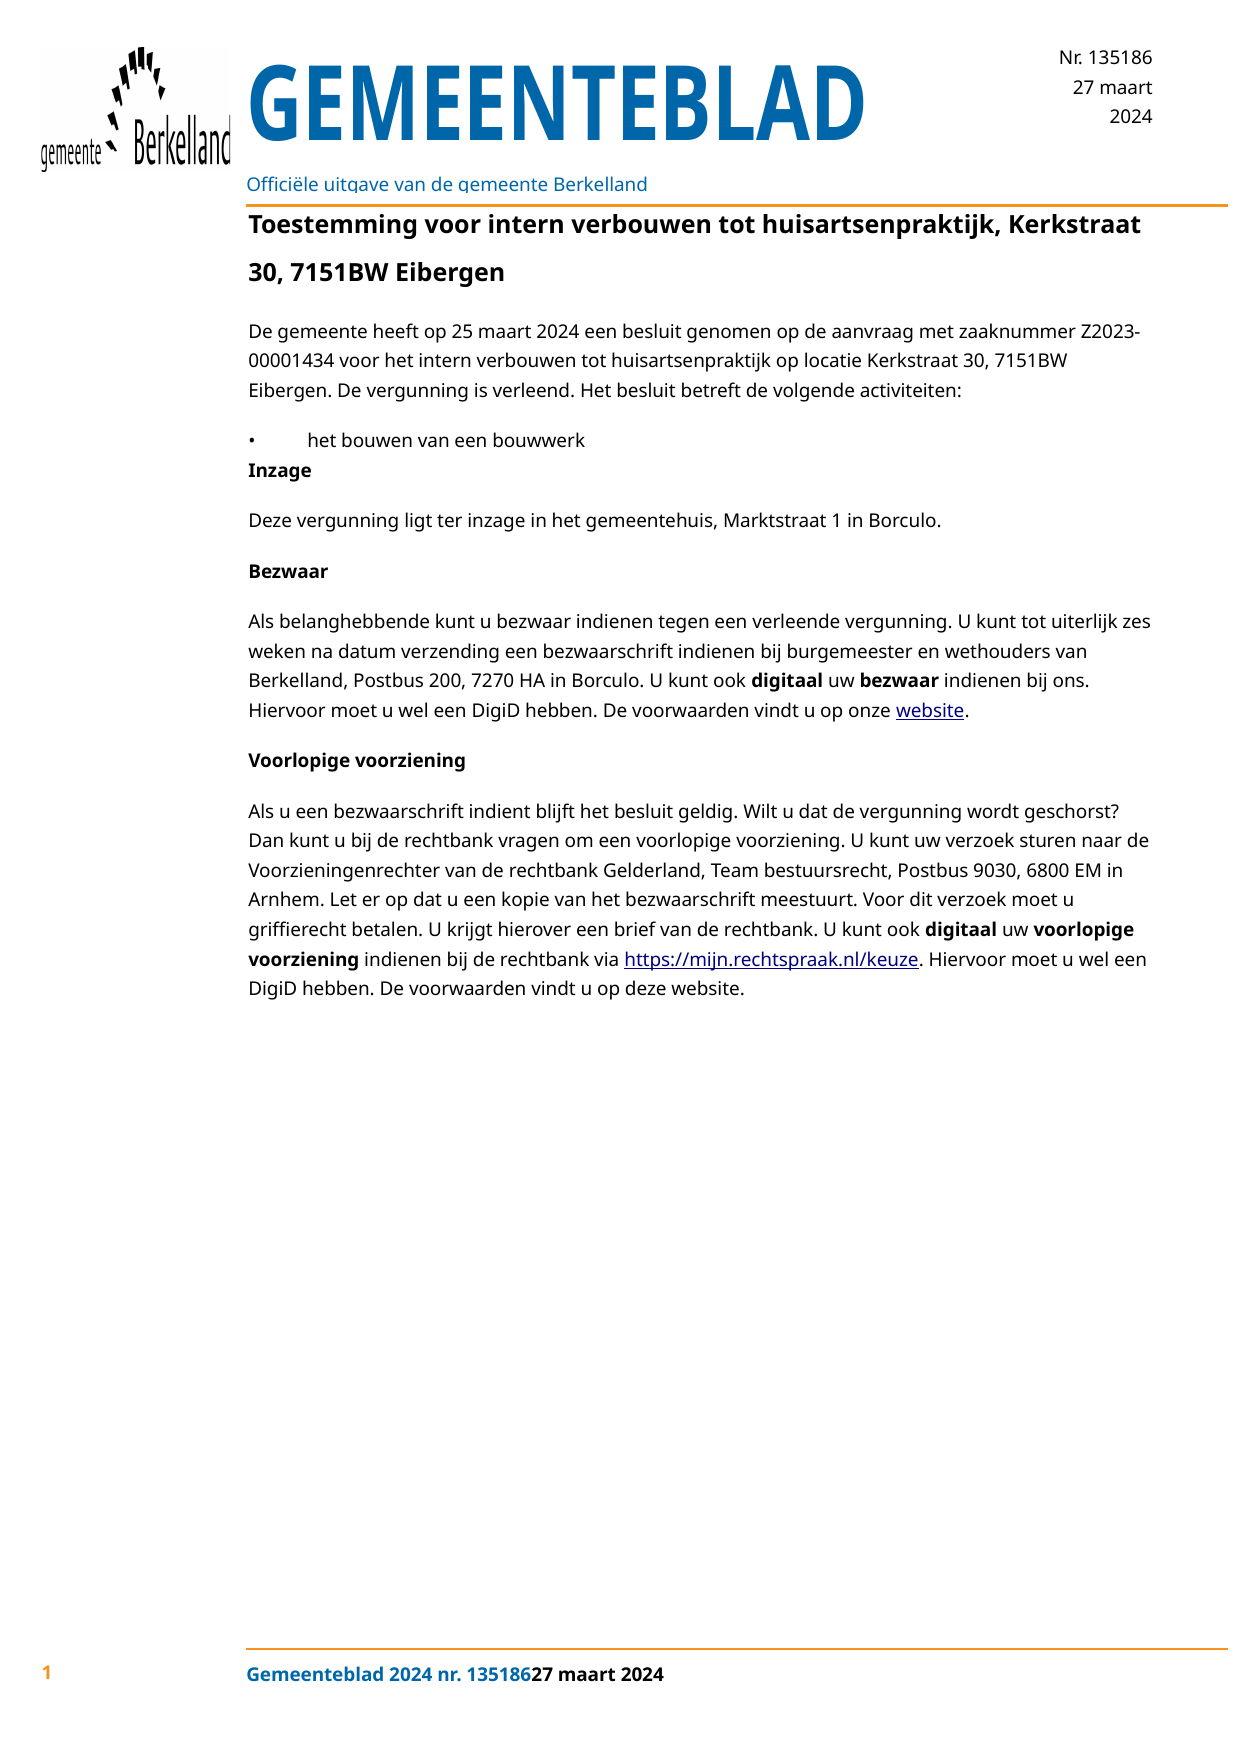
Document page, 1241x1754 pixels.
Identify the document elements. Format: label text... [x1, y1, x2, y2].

text Voorlopige voorziening [248, 747, 1152, 773]
text Als u een bezwaarschrift indient blijft het besluit geldig. Wilt u dat de vergunning wordt geschorst? Dan kunt u bij de rechtbank vragen om een voorlopige voorziening. U kunt uw verzoek sturen naar de Voorzieningenrechter van de rechtbank Gelderland, Team bestuursrecht, Postbus 9030, 6800 EM in Arnhem. Let er op dat u een kopie van het bezwaarschrift meestuurt. Voor dit verzoek moet u griffierecht betalen. U krijgt hierover een brief van de rechtbank. U kunt ook digitaal uw voorlopige voorziening indienen bij de rechtbank via https://mijn.rechtspraak.nl/keuze. Hiervoor moet u wel een DigiD hebben. De voorwaarden vindt u op deze website. [248, 798, 1152, 1001]
list het bouwen van een bouwwerk [248, 427, 1152, 453]
text Bezwaar [248, 558, 1152, 584]
text Deze vergunning ligt ter inzage in het gemeentehuis, Marktstraat 1 in Borculo. [248, 507, 1152, 533]
text De gemeente heeft op 25 maart 2024 een besluit genomen op de aanvraag met zaaknummer Z2023-00001434 voor het intern verbouwen tot huisartsenpraktijk op locatie Kerkstraat 30, 7151BW Eibergen. De vergunning is verleend. Het besluit betreft de volgende activiteiten: [248, 318, 1152, 403]
text Inzage [248, 457, 1152, 483]
picture [41, 47, 231, 172]
text Als belanghebbende kunt u bezwaar indienen tegen een verleende vergunning. U kunt tot uiterlijk zes weken na datum verzending een bezwaarschrift indienen bij burgemeester en wethouders van Berkelland, Postbus 200, 7270 HA in Borculo. U kunt ook digitaal uw bezwaar indienen bij ons. Hiervoor moet u wel een DigiD hebben. De voorwaarden vindt u op onze website. [248, 608, 1152, 723]
text Toestemming voor intern verbouwen tot huisartsenpraktijk, Kerkstraat 30, 7151BW Eibergen [248, 207, 1152, 288]
